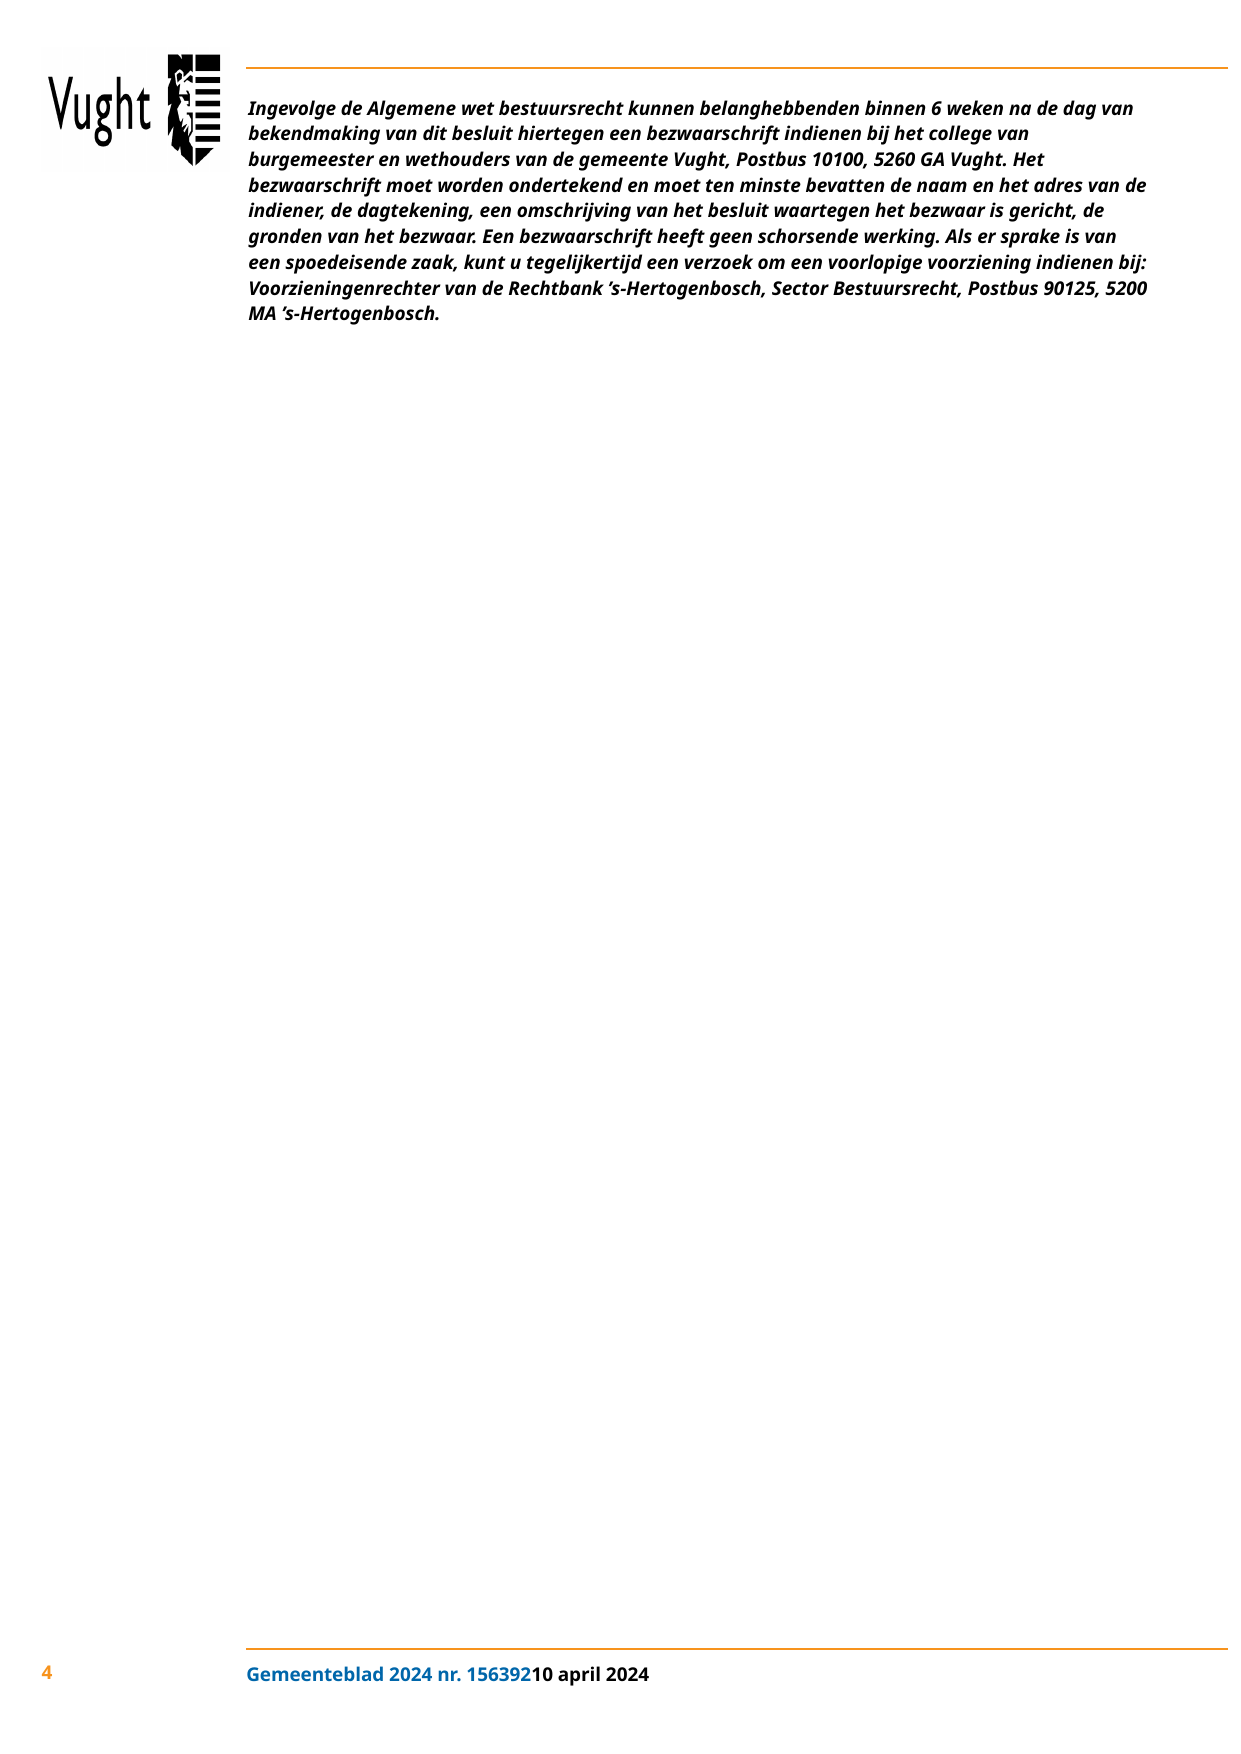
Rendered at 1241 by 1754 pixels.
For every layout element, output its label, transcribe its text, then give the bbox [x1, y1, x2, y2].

text Ingevolge de Algemene wet bestuursrecht kunnen belanghebbenden binnen 6 weken na de dag van bekendmaking van dit besluit hiertegen een bezwaarschrift indienen bij het college van burgemeester en wethouders van de gemeente Vught, Postbus 10100, 5260 GA Vught. Het bezwaarschrift moet worden ondertekend en moet ten minste bevatten de naam en het adres van de indiener, de dagtekening, een omschrijving van het besluit waartegen het bezwaar is gericht, de gronden van het bezwaar. Een bezwaarschrift heeft geen schorsende werking. Als er sprake is van een spoedeisende zaak, kunt u tegelijkertijd een verzoek om een voorlopige voorziening indienen bij: Voorzieningenrechter van de Rechtbank ’s-Hertogenbosch, Sector Bestuursrecht, Postbus 90125, 5200 MA ’s-Hertogenbosch. [248, 95, 1152, 326]
picture [41, 47, 231, 172]
